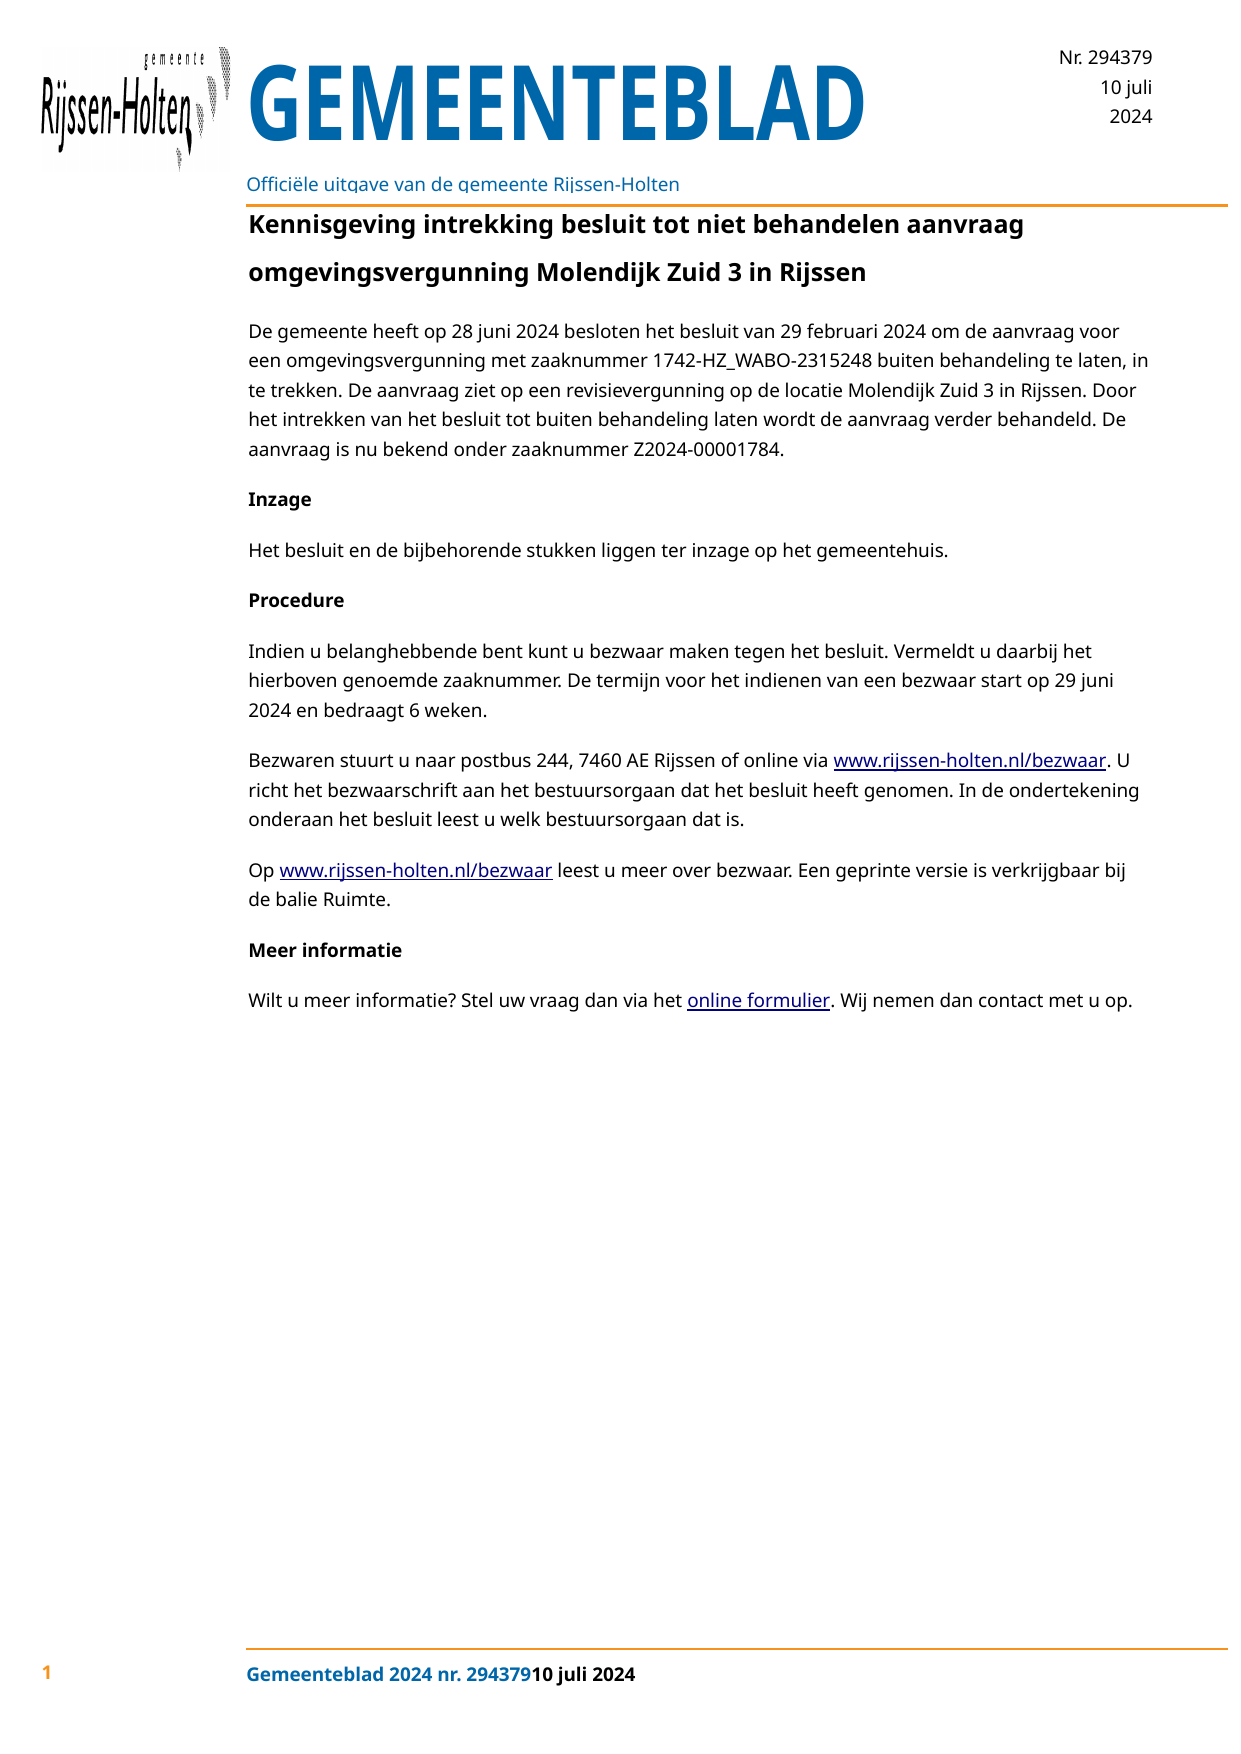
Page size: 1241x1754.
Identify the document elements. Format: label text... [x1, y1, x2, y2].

text Inzage [248, 487, 1152, 512]
picture [41, 47, 231, 172]
text De gemeente heeft op 28 juni 2024 besloten het besluit van 29 februari 2024 om de aanvraag voor een omgevingsvergunning met zaaknummer 1742-HZ_WABO-2315248 buiten behandeling te laten, in te trekken. De aanvraag ziet op een revisievergunning op de locatie Molendijk Zuid 3 in Rijssen. Door het intrekken van het besluit tot buiten behandeling laten wordt de aanvraag verder behandeld. De aanvraag is nu bekend onder zaaknummer Z2024-00001784. [248, 318, 1152, 462]
text Bezwaren stuurt u naar postbus 244, 7460 AE Rijssen of online via www.rijssen-holten.nl/bezwaar. U richt het bezwaarschrift aan het bestuursorgaan dat het besluit heeft genomen. In de ondertekening onderaan het besluit leest u welk bestuursorgaan dat is. [248, 747, 1152, 832]
text Kennisgeving intrekking besluit tot niet behandelen aanvraag omgevingsvergunning Molendijk Zuid 3 in Rijssen [248, 207, 1152, 288]
text Procedure [248, 587, 1152, 613]
text Wilt u meer informatie? Stel uw vraag dan via het online formulier. Wij nemen dan contact met u op. [248, 987, 1152, 1013]
text Op www.rijssen-holten.nl/bezwaar leest u meer over bezwaar. Een geprinte versie is verkrijgbaar bij de balie Ruimte. [248, 857, 1152, 912]
text Indien u belanghebbende bent kunt u bezwaar maken tegen het besluit. Vermeldt u daarbij het hierboven genoemde zaaknummer. De termijn voor het indienen van een bezwaar start op 29 juni 2024 en bedraagt 6 weken. [248, 638, 1152, 723]
text Het besluit en de bijbehorende stukken liggen ter inzage op het gemeentehuis. [248, 537, 1152, 563]
text Meer informatie [248, 937, 1152, 963]
